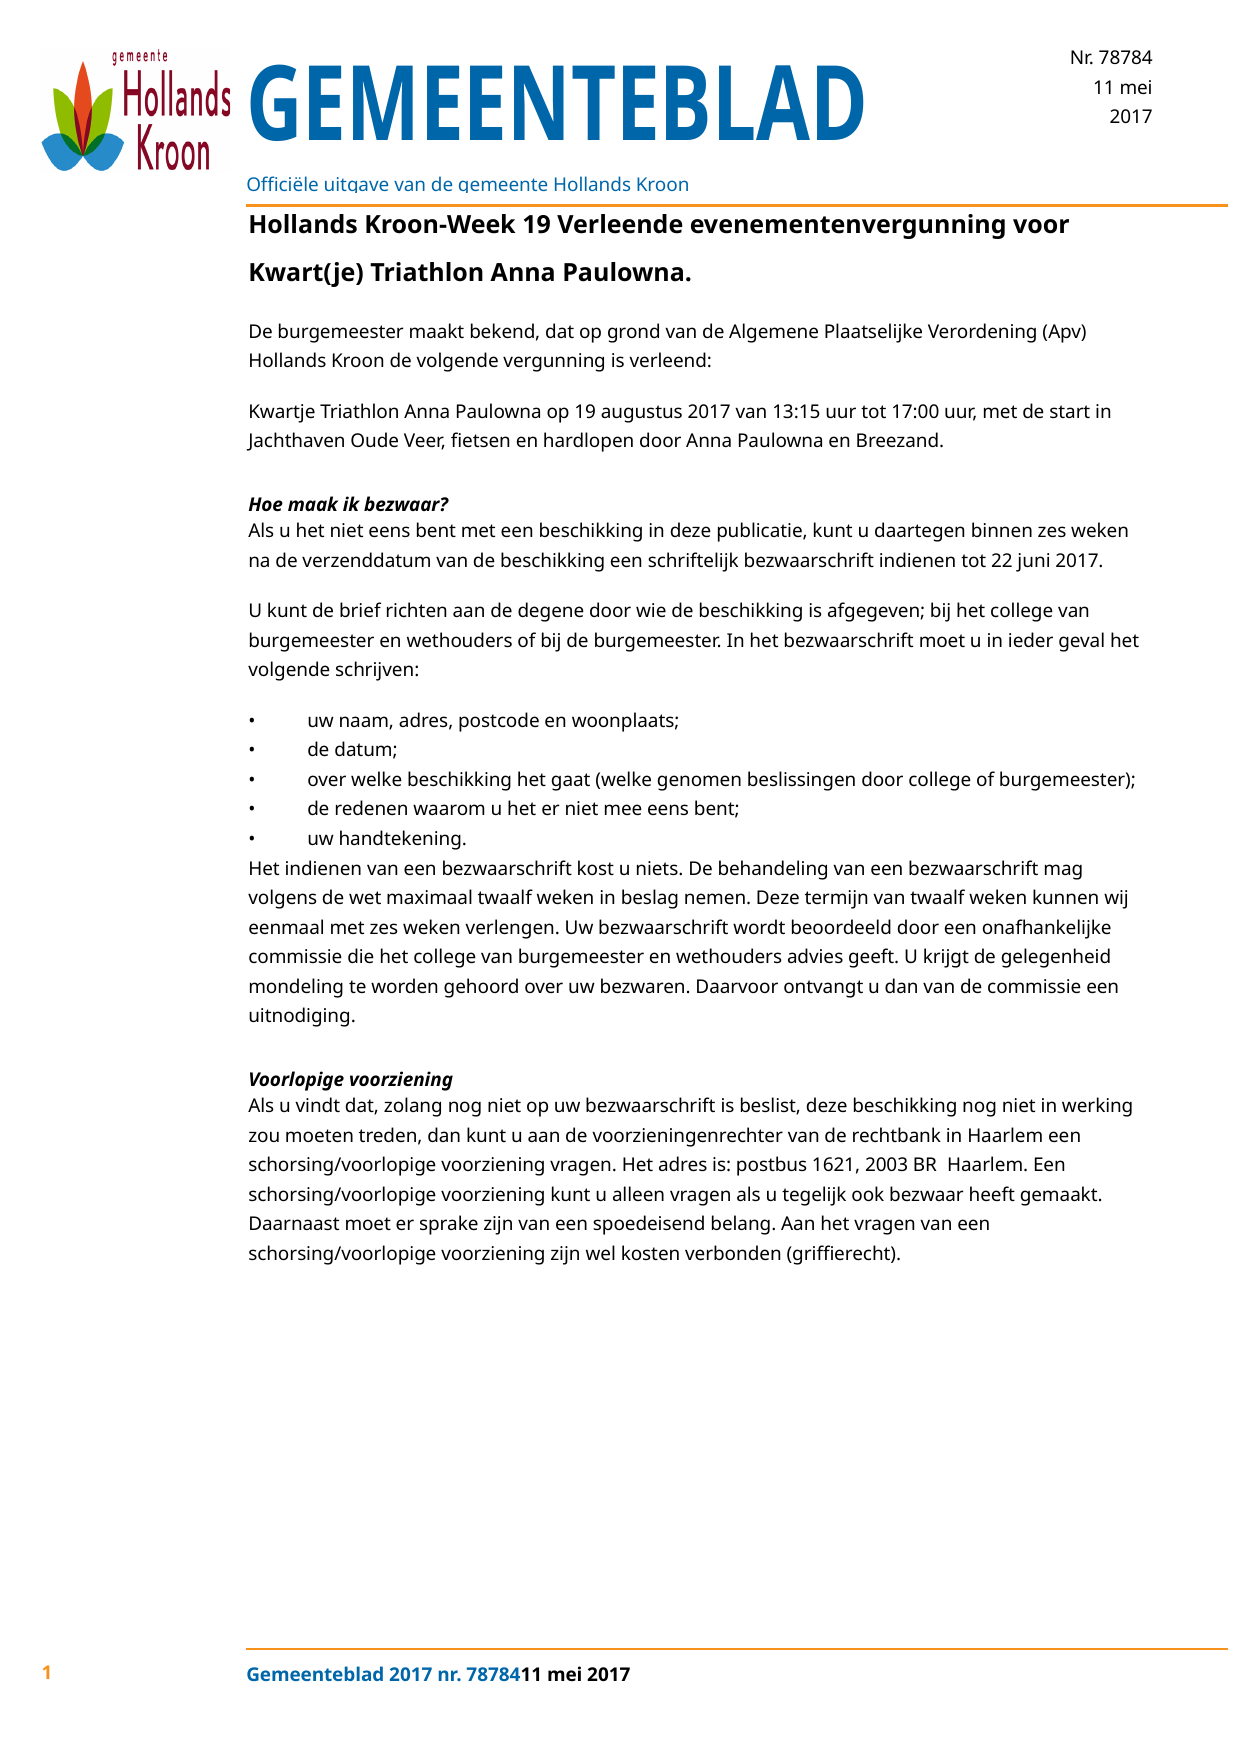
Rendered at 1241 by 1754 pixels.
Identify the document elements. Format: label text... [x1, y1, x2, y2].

text Kwartje Triathlon Anna Paulowna op 19 augustus 2017 van 13:15 uur tot 17:00 uur, met de start in Jachthaven Oude Veer, fietsen en hardlopen door Anna Paulowna en Breezand. [248, 398, 1152, 453]
text Als u het niet eens bent met een beschikking in deze publicatie, kunt u daartegen binnen zes weken na de verzenddatum van de beschikking een schriftelijk bezwaarschrift indienen tot 22 juni 2017. [248, 517, 1152, 572]
list de redenen waarom u het er niet mee eens bent; [248, 796, 1152, 821]
picture [41, 47, 231, 172]
text Hoe maak ik bezwaar? [248, 491, 1152, 517]
text Het indienen van een bezwaarschrift kost u niets. De behandeling van een bezwaarschrift mag volgens de wet maximaal twaalf weken in beslag nemen. Deze termijn van twaalf weken kunnen wij eenmaal met zes weken verlengen. Uw bezwaarschrift wordt beoordeeld door een onafhankelijke commissie die het college van burgemeester en wethouders advies geeft. U krijgt de gelegenheid mondeling te worden gehoord over uw bezwaren. Daarvoor ontvangt u dan van de commissie een uitnodiging. [248, 855, 1152, 1028]
list over welke beschikking het gaat (welke genomen beslissingen door college of burgemeester); [248, 766, 1152, 792]
text Als u vindt dat, zolang nog niet op uw bezwaarschrift is beslist, deze beschikking nog niet in werking zou moeten treden, dan kunt u aan de voorzieningenrechter van de rechtbank in Haarlem een schorsing/voorlopige voorziening vragen. Het adres is: postbus 1621, 2003 BR Haarlem. Een schorsing/voorlopige voorziening kunt u alleen vragen als u tegelijk ook bezwaar heeft gemaakt. Daarnaast moet er sprake zijn van een spoedeisend belang. Aan het vragen van een schorsing/voorlopige voorziening zijn wel kosten verbonden (griffierecht). [248, 1092, 1152, 1266]
text U kunt de brief richten aan de degene door wie de beschikking is afgegeven; bij het college van burgemeester en wethouders of bij de burgemeester. In het bezwaarschrift moet u in ieder geval het volgende schrijven: [248, 597, 1152, 682]
list de datum; [248, 736, 1152, 762]
list uw naam, adres, postcode en woonplaats; [248, 707, 1152, 732]
text De burgemeester maakt bekend, dat op grond van de Algemene Plaatselijke Verordening (Apv) Hollands Kroon de volgende vergunning is verleend: [248, 318, 1152, 373]
text Voorlopige voorziening [248, 1067, 1152, 1092]
text Hollands Kroon-Week 19 Verleende evenementenvergunning voor Kwart(je) Triathlon Anna Paulowna. [248, 207, 1152, 288]
list uw handtekening. [248, 825, 1152, 851]
